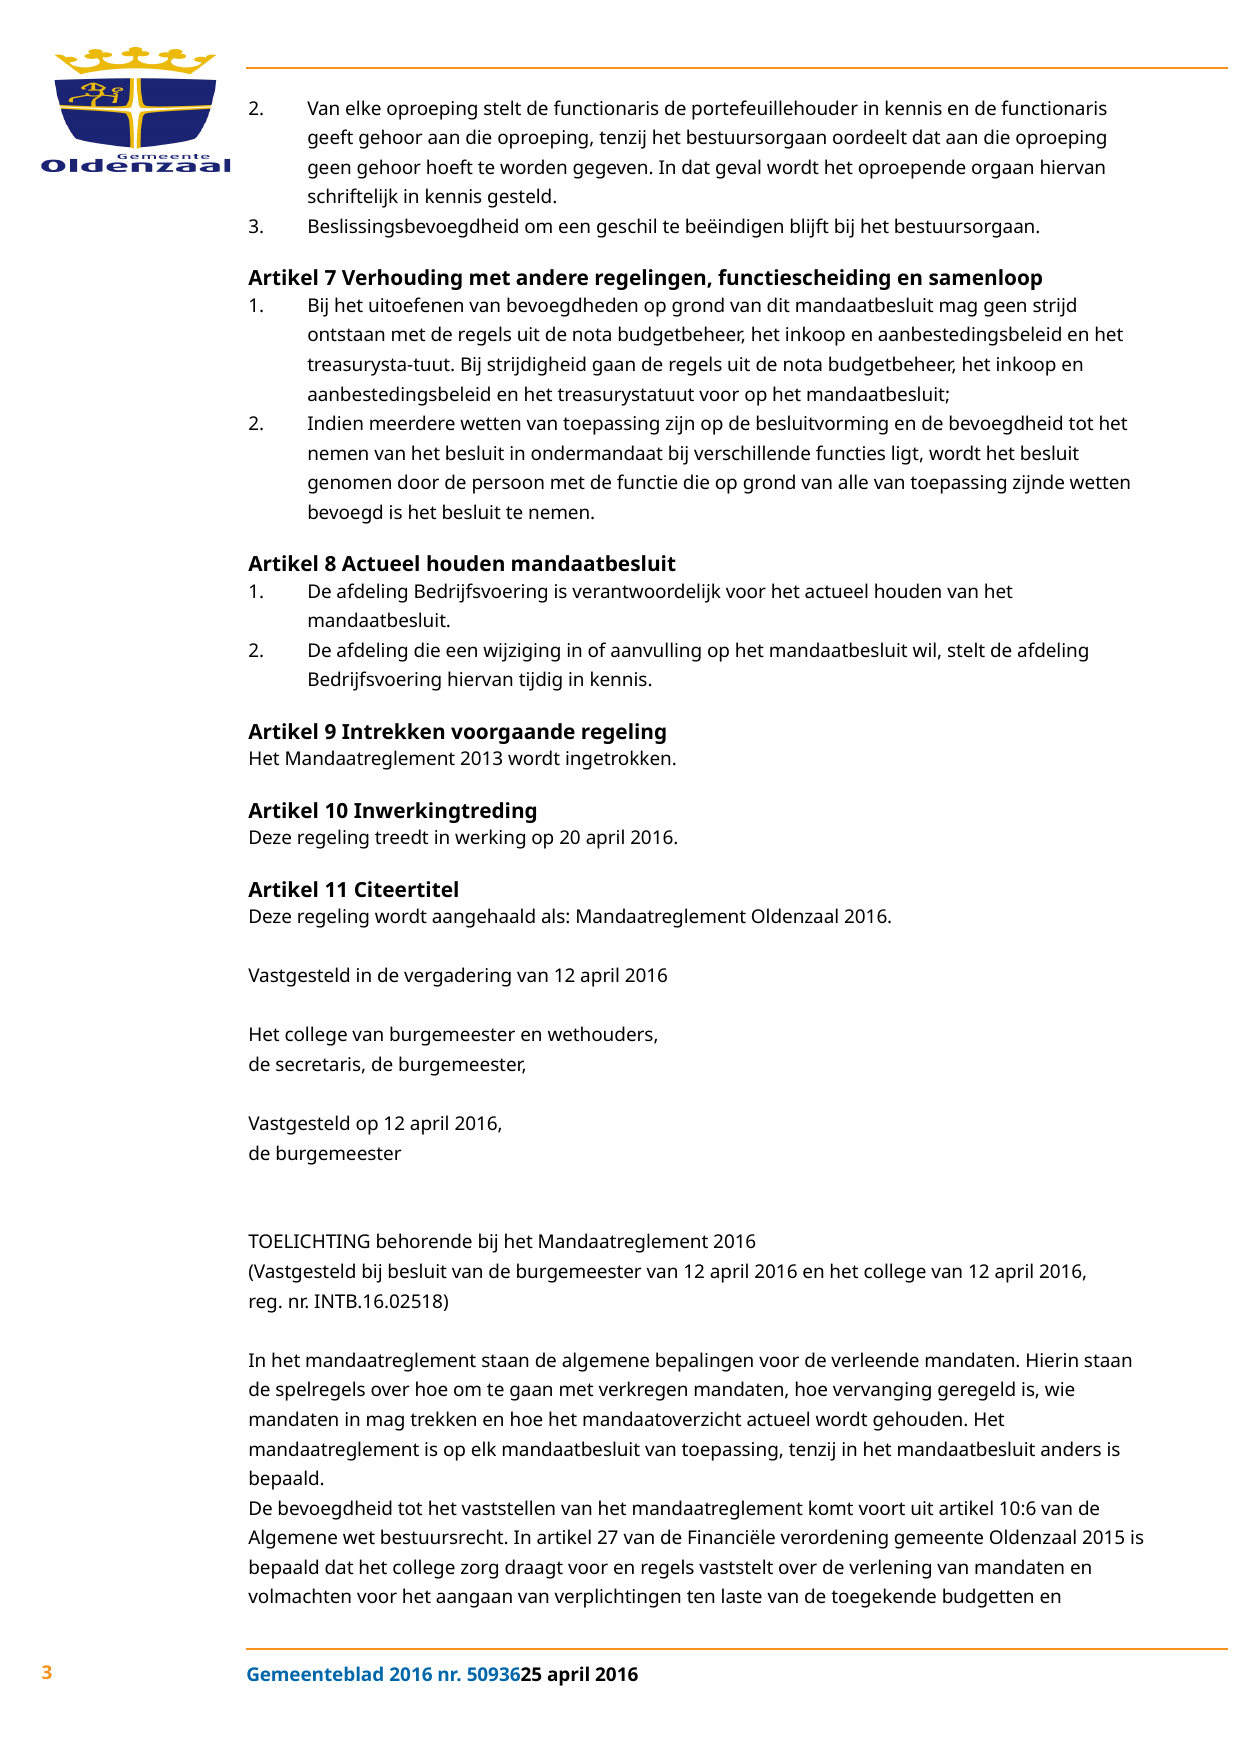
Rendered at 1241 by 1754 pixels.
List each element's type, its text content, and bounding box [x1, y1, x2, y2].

text TOELICHTING behorende bij het Mandaatreglement 2016 [248, 1229, 1152, 1254]
text In het mandaatreglement staan de algemene bepalingen voor de verleende mandaten. Hierin staan de spelregels over hoe om te gaan met verkregen mandaten, hoe vervanging geregeld is, wie mandaten in mag trekken en hoe het mandaatoverzicht actueel wordt gehouden. Het mandaatreglement is op elk mandaatbesluit van toepassing, tenzij in het mandaatbesluit anders is bepaald. [248, 1347, 1152, 1491]
text Deze regeling treedt in werking op 20 april 2016. [248, 824, 1152, 850]
text (Vastgesteld bij besluit van de burgemeester van 12 april 2016 en het college van 12 april 2016, reg. nr. INTB.16.02518) [248, 1258, 1152, 1313]
list De afdeling Bedrijfsvoering is verantwoordelijk voor het actueel houden van het mandaatbesluit. [248, 578, 1152, 633]
text Vastgesteld in de vergadering van 12 april 2016 [248, 962, 1152, 988]
text De bevoegdheid tot het vaststellen van het mandaatreglement komt voort uit artikel 10:6 van de Algemene wet bestuursrecht. In artikel 27 van de Financiële verordening gemeente Oldenzaal 2015 is bepaald dat het college zorg draagt voor en regels vaststelt over de verlening van mandaten en volmachten voor het aangaan van verplichtingen ten laste van de toegekende budgetten en [248, 1495, 1152, 1609]
text Artikel 7 Verhouding met andere regelingen, functiescheiding en samenloop [248, 263, 1152, 292]
list Van elke oproeping stelt de functionaris de portefeuillehouder in kennis en de functionaris geeft gehoor aan die oproeping, tenzij het bestuursorgaan oordeelt dat aan die oproeping geen gehoor hoeft te worden gegeven. In dat geval wordt het oproepende orgaan hiervan schriftelijk in kennis gesteld. [248, 95, 1152, 209]
picture [41, 47, 231, 172]
list De afdeling die een wijziging in of aanvulling op het mandaatbesluit wil, stelt de afdeling Bedrijfsvoering hiervan tijdig in kennis. [248, 637, 1152, 692]
list Bij het uitoefenen van bevoegdheden op grond van dit mandaatbesluit mag geen strijd ontstaan met de regels uit de nota budgetbeheer, het inkoop en aanbestedingsbeleid en het treasurysta-tuut. Bij strijdigheid gaan de regels uit de nota budgetbeheer, het inkoop en aanbestedingsbeleid en het treasurystatuut voor op het mandaatbesluit; [248, 292, 1152, 406]
text Het college van burgemeester en wethouders, [248, 1022, 1152, 1047]
text Artikel 10 Inwerkingtreding [248, 796, 1152, 824]
list Indien meerdere wetten van toepassing zijn op de besluitvorming en de bevoegdheid tot het nemen van het besluit in ondermandaat bij verschillende functies ligt, wordt het besluit genomen door de persoon met de functie die op grond van alle van toepassing zijnde wetten bevoegd is het besluit te nemen. [248, 410, 1152, 525]
text de secretaris, de burgemeester, [248, 1051, 1152, 1077]
list Beslissingsbevoegdheid om een geschil te beëindigen blijft bij het bestuursorgaan. [248, 213, 1152, 239]
text Artikel 8 Actueel houden mandaatbesluit [248, 549, 1152, 578]
text Het Mandaatreglement 2013 wordt ingetrokken. [248, 746, 1152, 771]
text de burgemeester [248, 1140, 1152, 1166]
text Vastgesteld op 12 april 2016, [248, 1110, 1152, 1136]
text Deze regeling wordt aangehaald als: Mandaatreglement Oldenzaal 2016. [248, 903, 1152, 929]
text Artikel 11 Citeertitel [248, 875, 1152, 903]
text Artikel 9 Intrekken voorgaande regeling [248, 717, 1152, 746]
